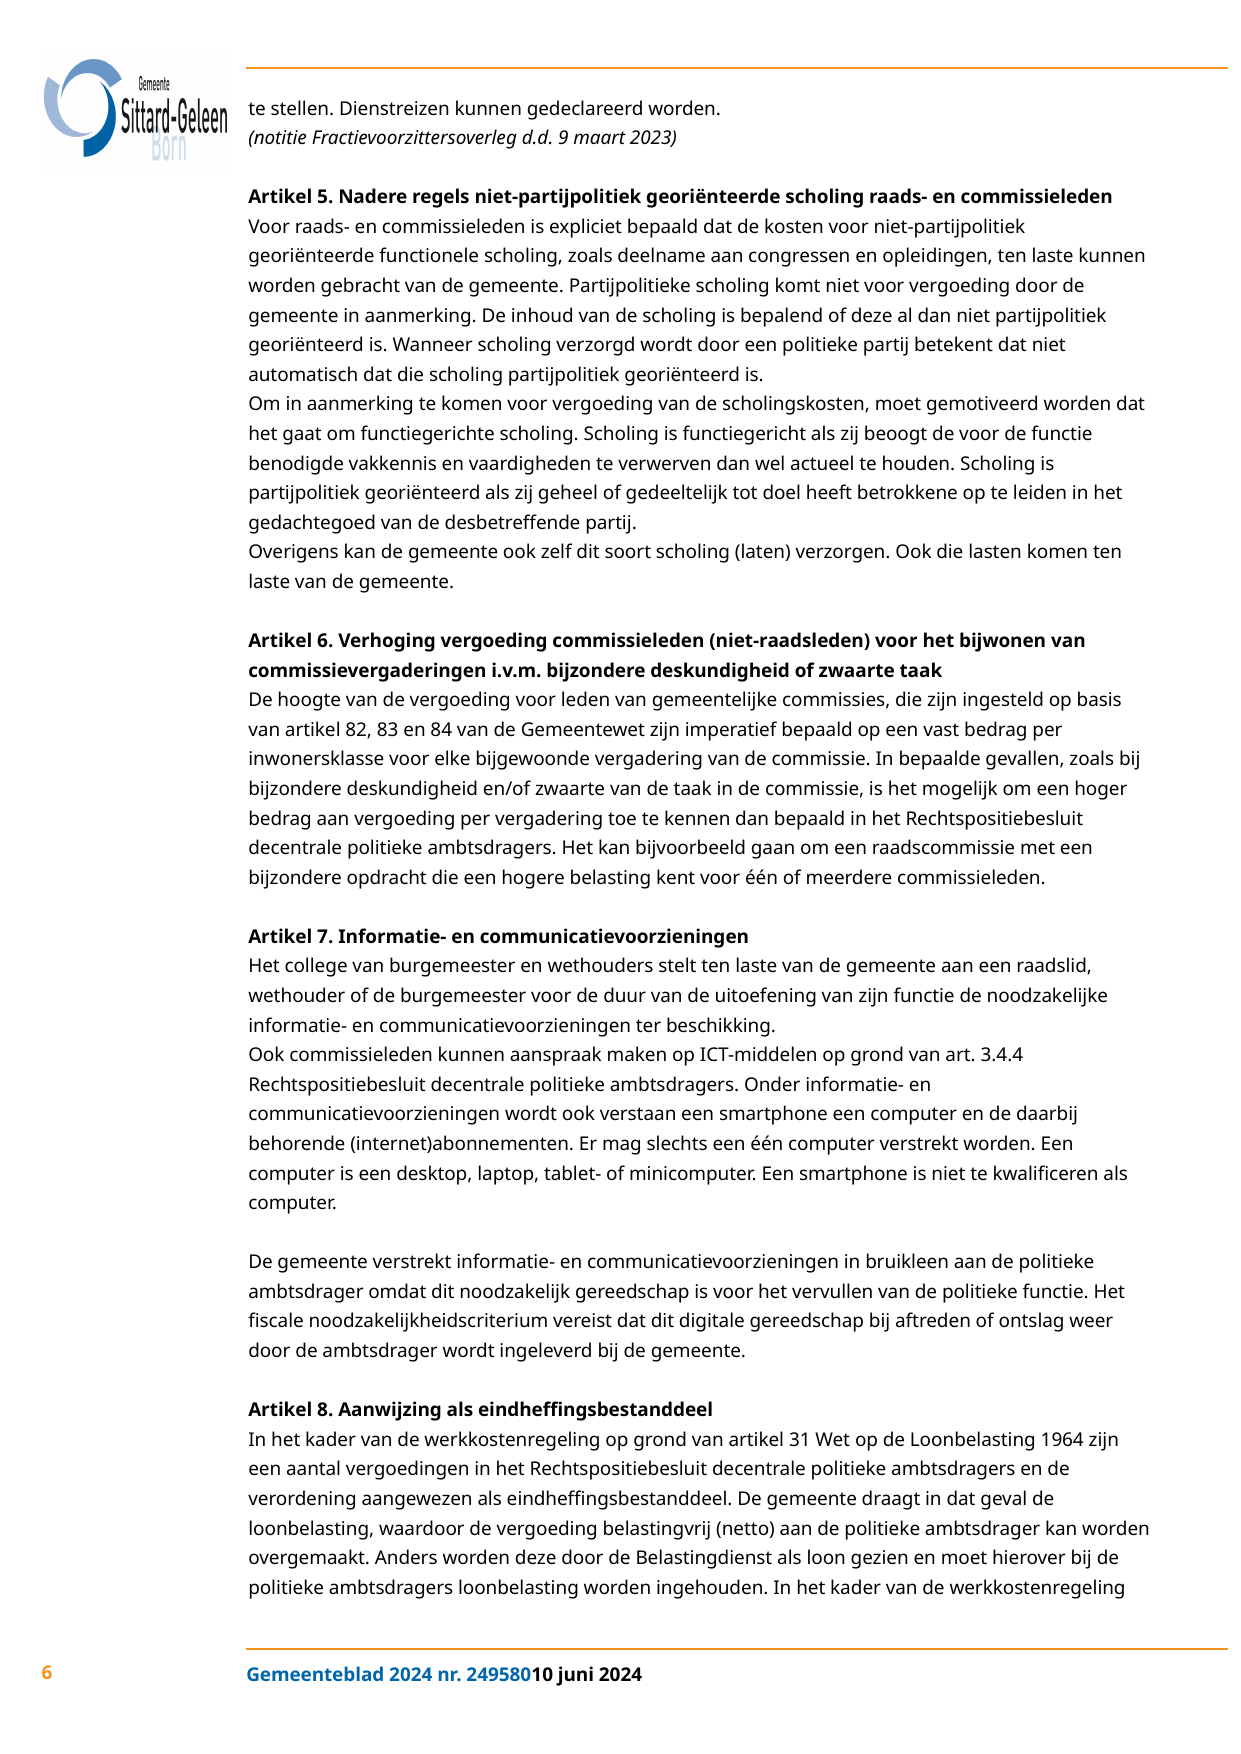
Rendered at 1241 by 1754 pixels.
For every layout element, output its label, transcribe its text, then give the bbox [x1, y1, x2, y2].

text Artikel 6. Verhoging vergoeding commissieleden (niet-raadsleden) voor het bijwonen van commissievergaderingen i.v.m. bijzondere deskundigheid of zwaarte taak [248, 627, 1152, 683]
text Om in aanmerking te komen voor vergoeding van de scholingskosten, moet gemotiveerd worden dat het gaat om functiegerichte scholing. Scholing is functiegericht als zij beoogt de voor de functie benodigde vakkennis en vaardigheden te verwerven dan wel actueel te houden. Scholing is partijpolitiek georiënteerd als zij geheel of gedeeltelijk tot doel heeft betrokkene op te leiden in het gedachtegoed van de desbetreffende partij. [248, 391, 1152, 535]
text De gemeente verstrekt informatie- en communicatievoorzieningen in bruikleen aan de politieke ambtsdrager omdat dit noodzakelijk gereedschap is voor het vervullen van de politieke functie. Het fiscale noodzakelijkheidscriterium vereist dat dit digitale gereedschap bij aftreden of ontslag weer door de ambtsdrager wordt ingeleverd bij de gemeente. [248, 1248, 1152, 1363]
text Het college van burgemeester en wethouders stelt ten laste van de gemeente aan een raadslid, wethouder of de burgemeester voor de duur van de uitoefening van zijn functie de noodzakelijke informatie- en communicatievoorzieningen ter beschikking. [248, 953, 1152, 1038]
text In het kader van de werkkostenregeling op grond van artikel 31 Wet op de Loonbelasting 1964 zijn een aantal vergoedingen in het Rechtspositiebesluit decentrale politieke ambtsdragers en de verordening aangewezen als eindheffingsbestanddeel. De gemeente draagt in dat geval de loonbelasting, waardoor de vergoeding belastingvrij (netto) aan de politieke ambtsdrager kan worden overgemaakt. Anders worden deze door de Belastingdienst als loon gezien en moet hierover bij de politieke ambtsdragers loonbelasting worden ingehouden. In het kader van de werkkostenregeling [248, 1426, 1152, 1600]
text De hoogte van de vergoeding voor leden van gemeentelijke commissies, die zijn ingesteld op basis van artikel 82, 83 en 84 van de Gemeentewet zijn imperatief bepaald op een vast bedrag per inwonersklasse voor elke bijgewoonde vergadering van de commissie. In bepaalde gevallen, zoals bij bijzondere deskundigheid en/of zwaarte van de taak in de commissie, is het mogelijk om een hoger bedrag aan vergoeding per vergadering toe te kennen dan bepaald in het Rechtspositiebesluit decentrale politieke ambtsdragers. Het kan bijvoorbeeld gaan om een raadscommissie met een bijzondere opdracht die een hogere belasting kent voor één of meerdere commissieleden. [248, 686, 1152, 890]
text Ook commissieleden kunnen aanspraak maken op ICT-middelen op grond van art. 3.4.4 Rechtspositiebesluit decentrale politieke ambtsdragers. Onder informatie- en communicatievoorzieningen wordt ook verstaan een smartphone een computer en de daarbij behorende (internet)abonnementen. Er mag slechts een één computer verstrekt worden. Een computer is een desktop, laptop, tablet- of minicomputer. Een smartphone is niet te kwalificeren als computer. [248, 1041, 1152, 1215]
text te stellen. Dienstreizen kunnen gedeclareerd worden. [248, 95, 1152, 121]
text Overigens kan de gemeente ook zelf dit soort scholing (laten) verzorgen. Ook die lasten komen ten laste van de gemeente. [248, 538, 1152, 594]
text (notitie Fractievoorzittersoverleg d.d. 9 maart 2023) [248, 124, 1152, 150]
text Voor raads- en commissieleden is expliciet bepaald dat de kosten voor niet-partijpolitiek georiënteerde functionele scholing, zoals deelname aan congressen en opleidingen, ten laste kunnen worden gebracht van de gemeente. Partijpolitieke scholing komt niet voor vergoeding door de gemeente in aanmerking. De inhoud van de scholing is bepalend of deze al dan niet partijpolitiek georiënteerd is. Wanneer scholing verzorgd wordt door een politieke partij betekent dat niet automatisch dat die scholing partijpolitiek georiënteerd is. [248, 213, 1152, 387]
picture [41, 47, 231, 172]
text Artikel 7. Informatie- en communicatievoorzieningen [248, 923, 1152, 949]
text Artikel 5. Nadere regels niet-partijpolitiek georiënteerde scholing raads- en commissieleden [248, 183, 1152, 209]
text Artikel 8. Aanwijzing als eindheffingsbestanddeel [248, 1396, 1152, 1422]
